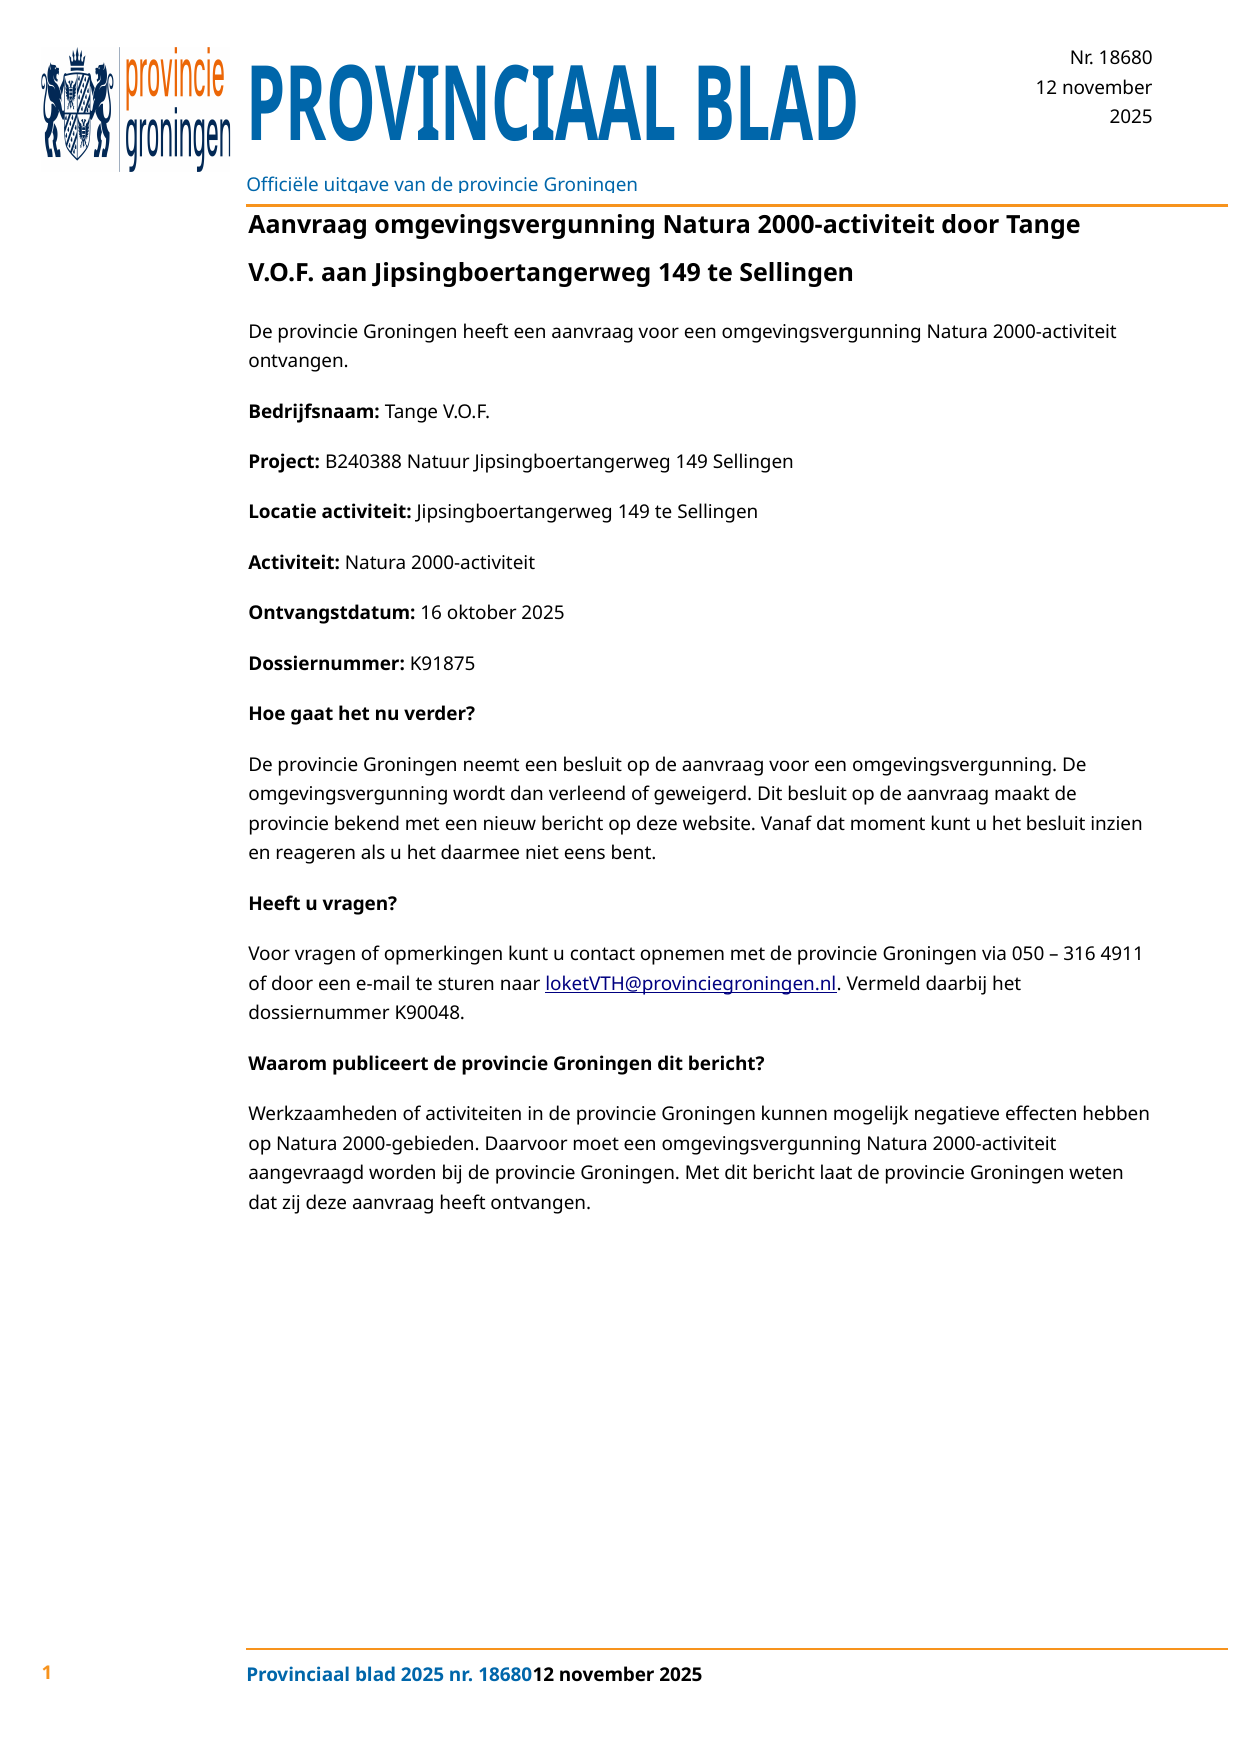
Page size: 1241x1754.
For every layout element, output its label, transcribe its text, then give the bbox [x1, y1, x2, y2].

text Activiteit: Natura 2000-activiteit [248, 549, 1152, 575]
text Bedrijfsnaam: Tange V.O.F. [248, 398, 1152, 424]
text Project: B240388 Natuur Jipsingboertangerweg 149 Sellingen [248, 448, 1152, 474]
text Locatie activiteit: Jipsingboertangerweg 149 te Sellingen [248, 499, 1152, 524]
text Aanvraag omgevingsvergunning Natura 2000-activiteit door Tange V.O.F. aan Jipsingboertangerweg 149 te Sellingen [248, 207, 1152, 288]
text Werkzaamheden of activiteiten in de provincie Groningen kunnen mogelijk negatieve effecten hebben op Natura 2000-gebieden. Daarvoor moet een omgevingsvergunning Natura 2000-activiteit aangevraagd worden bij de provincie Groningen. Met dit bericht laat de provincie Groningen weten dat zij deze aanvraag heeft ontvangen. [248, 1100, 1152, 1215]
text Hoe gaat het nu verder? [248, 700, 1152, 726]
text Ontvangstdatum: 16 oktober 2025 [248, 599, 1152, 625]
text De provincie Groningen heeft een aanvraag voor een omgevingsvergunning Natura 2000-activiteit ontvangen. [248, 318, 1152, 373]
picture [41, 47, 231, 172]
text Dossiernummer: K91875 [248, 650, 1152, 676]
text Waarom publiceert de provincie Groningen dit bericht? [248, 1050, 1152, 1076]
text Heeft u vragen? [248, 890, 1152, 916]
text De provincie Groningen neemt een besluit op de aanvraag voor een omgevingsvergunning. De omgevingsvergunning wordt dan verleend of geweigerd. Dit besluit op de aanvraag maakt de provincie bekend met een nieuw bericht op deze website. Vanaf dat moment kunt u het besluit inzien en reageren als u het daarmee niet eens bent. [248, 751, 1152, 865]
text Voor vragen of opmerkingen kunt u contact opnemen met de provincie Groningen via 050 – 316 4911 of door een e-mail te sturen naar loketVTH@provinciegroningen.nl. Vermeld daarbij het dossiernummer K90048. [248, 940, 1152, 1025]
